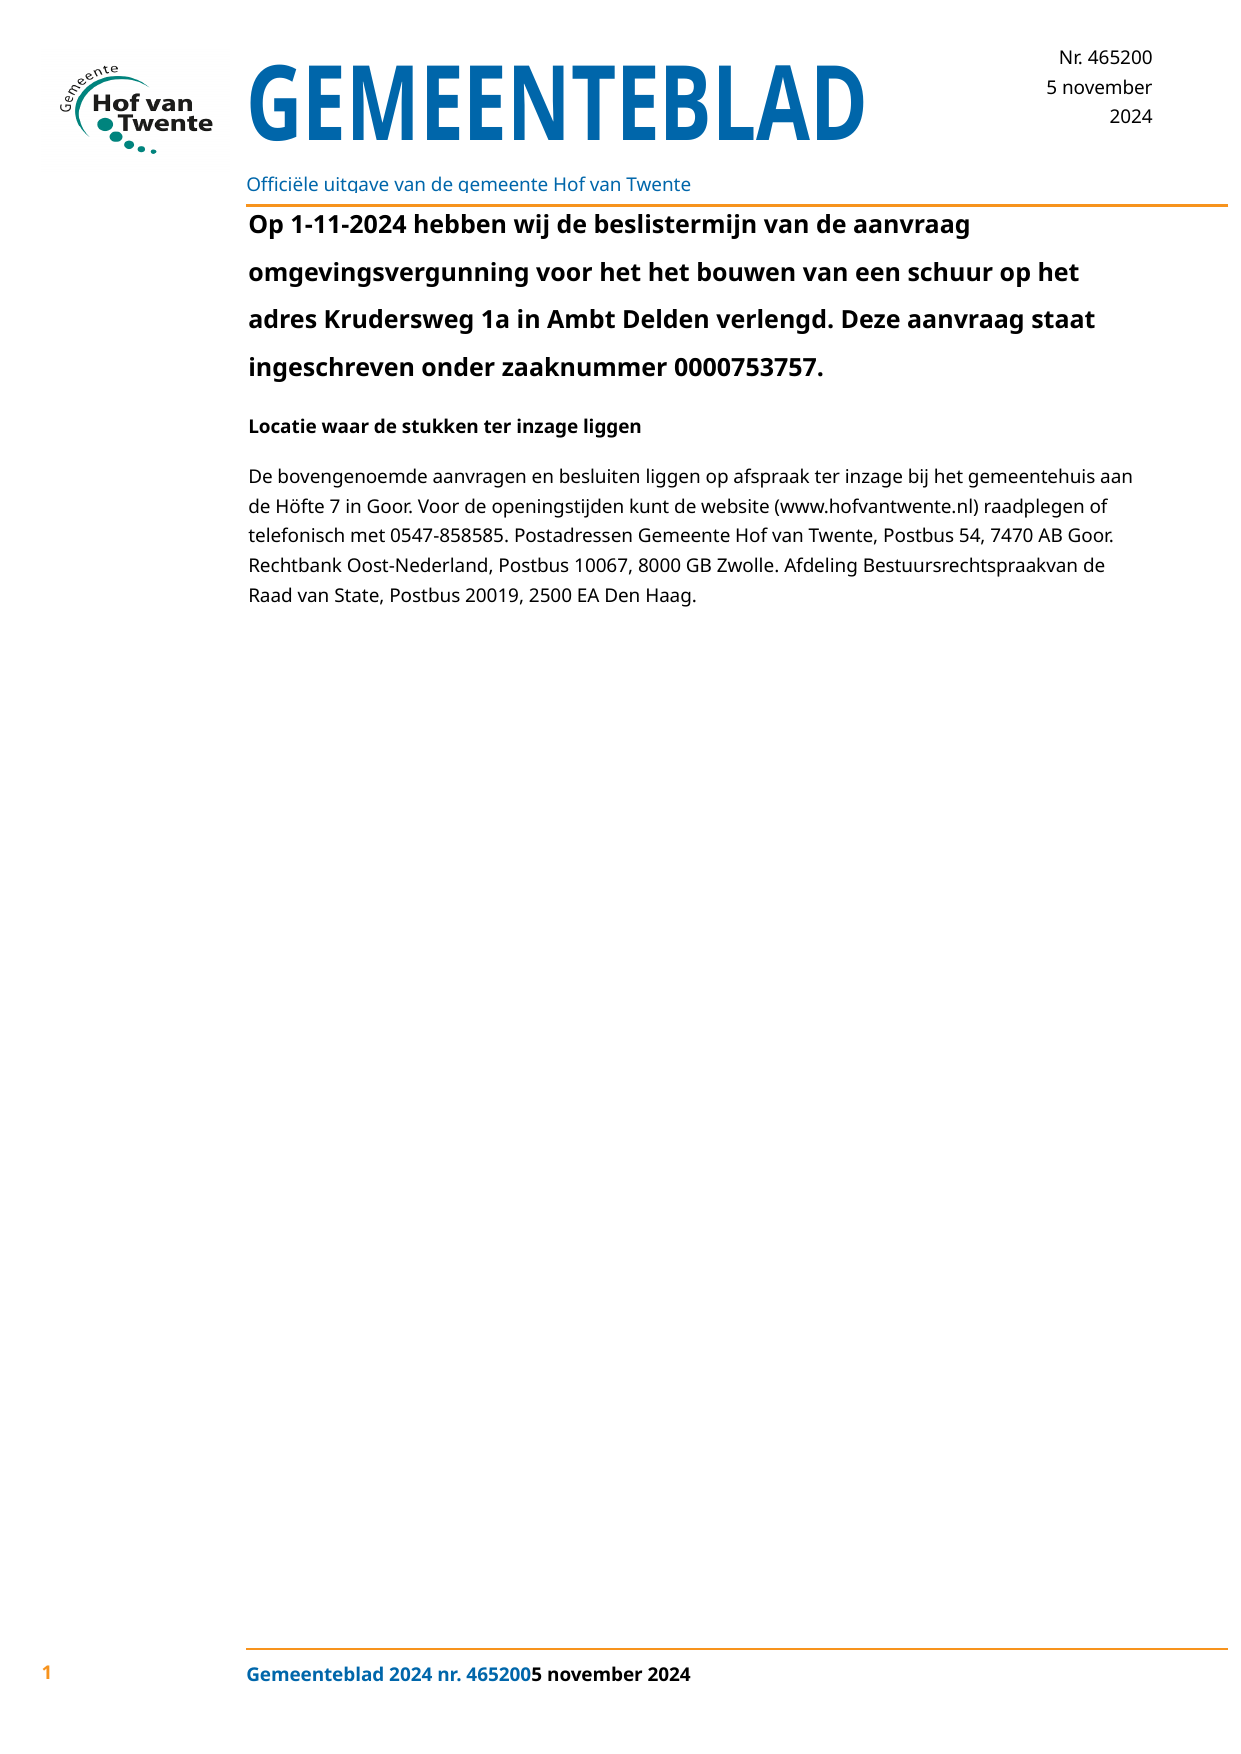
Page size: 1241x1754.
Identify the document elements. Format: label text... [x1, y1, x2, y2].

text Locatie waar de stukken ter inzage liggen [248, 413, 1152, 439]
picture [41, 47, 231, 172]
text Op 1-11-2024 hebben wij de beslistermijn van de aanvraag omgevingsvergunning voor het het bouwen van een schuur op het adres Krudersweg 1a in Ambt Delden verlengd. Deze aanvraag staat ingeschreven onder zaaknummer 0000753757. [248, 207, 1152, 384]
text De bovengenoemde aanvragen en besluiten liggen op afspraak ter inzage bij het gemeentehuis aan de Höfte 7 in Goor. Voor de openingstijden kunt de website (www.hofvantwente.nl) raadplegen of telefonisch met 0547-858585. Postadressen Gemeente Hof van Twente, Postbus 54, 7470 AB Goor. Rechtbank Oost-Nederland, Postbus 10067, 8000 GB Zwolle. Afdeling Bestuursrechtspraakvan de Raad van State, Postbus 20019, 2500 EA Den Haag. [248, 463, 1152, 608]
